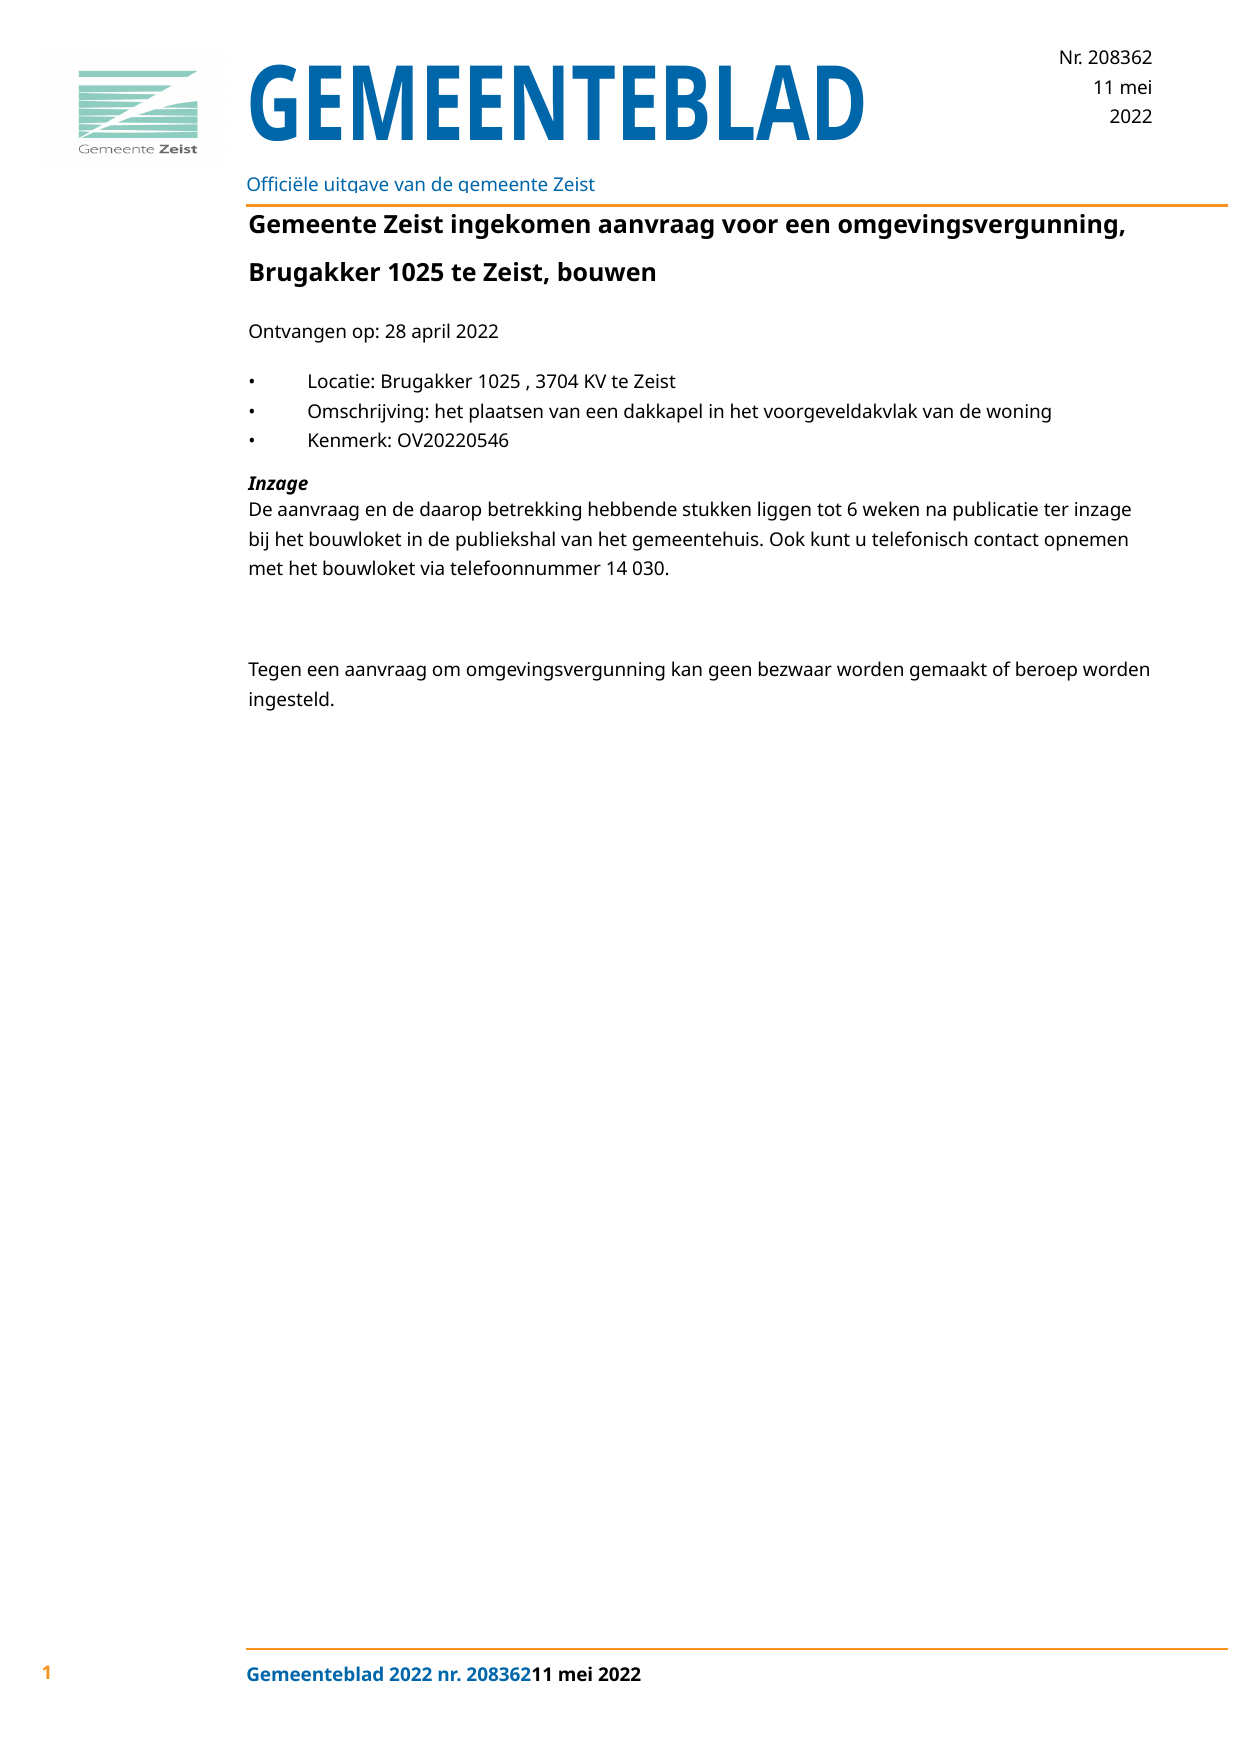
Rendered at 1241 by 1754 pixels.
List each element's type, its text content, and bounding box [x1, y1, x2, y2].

text Inzage [248, 471, 1152, 496]
picture [41, 47, 231, 172]
list Locatie: Brugakker 1025 , 3704 KV te Zeist [248, 368, 1152, 394]
text Gemeente Zeist ingekomen aanvraag voor een omgevingsvergunning, Brugakker 1025 te Zeist, bouwen [248, 207, 1152, 288]
text De aanvraag en de daarop betrekking hebbende stukken liggen tot 6 weken na publicatie ter inzage bij het bouwloket in de publiekshal van het gemeentehuis. Ook kunt u telefonisch contact opnemen met het bouwloket via telefoonnummer 14 030. [248, 496, 1152, 581]
list Omschrijving: het plaatsen van een dakkapel in het voorgeveldakvlak van de woning [248, 398, 1152, 424]
list Kenmerk: OV20220546 [248, 427, 1152, 453]
text Ontvangen op: 28 april 2022 [248, 318, 1152, 344]
text Tegen een aanvraag om omgevingsvergunning kan geen bezwaar worden gemaakt of beroep worden ingesteld. [248, 656, 1152, 712]
